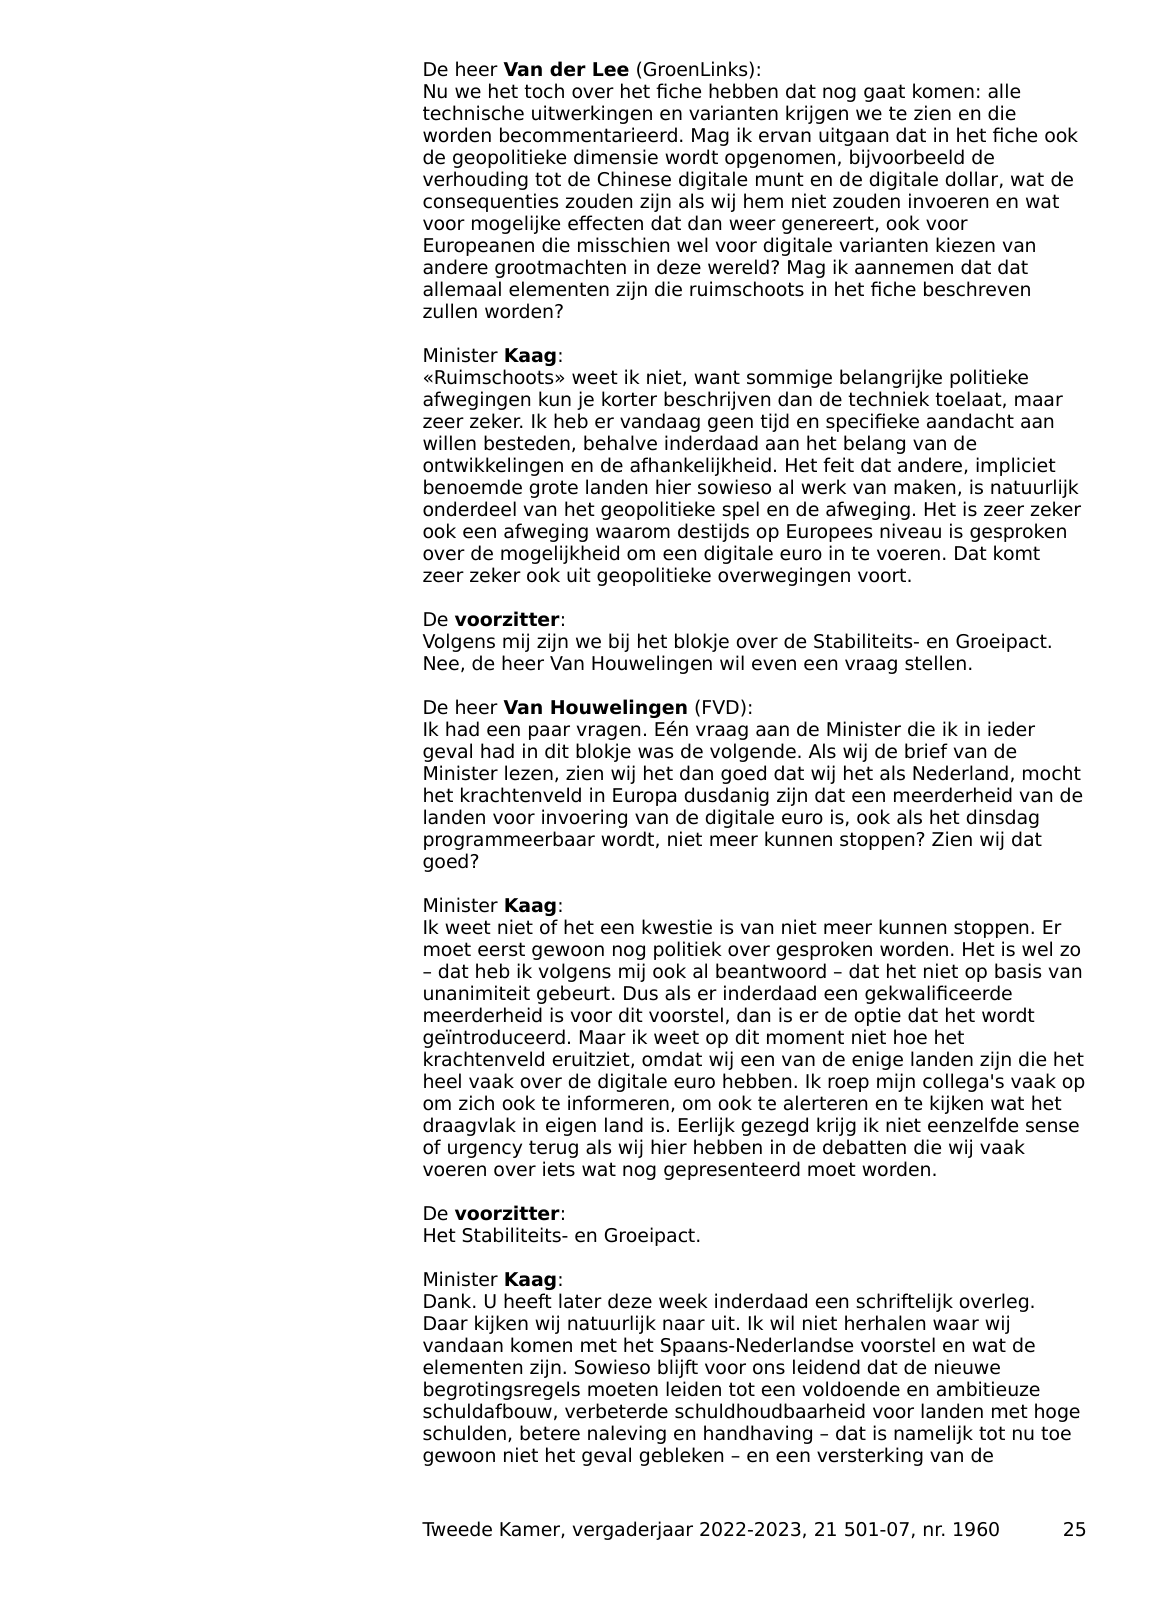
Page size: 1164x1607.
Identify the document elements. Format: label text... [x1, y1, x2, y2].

text Dank. U heeft later deze week inderdaad een schriftelijk overleg. Daar kijken wij natuurlijk naar uit. Ik wil niet herhalen waar wij vandaan komen met het Spaans-Nederlandse voorstel en wat de elementen zijn. Sowieso blijft voor ons leidend dat de nieuwe begrotingsregels moeten leiden tot een voldoende en ambitieuze schuldafbouw, verbeterde schuldhoudbaarheid voor landen met hoge schulden, betere naleving en handhaving – dat is namelijk tot nu toe gewoon niet het geval gebleken – en een versterking van de [422, 1291, 1087, 1467]
text De voorzitter: [422, 609, 1087, 631]
text De heer Van der Lee (GroenLinks): [422, 59, 1087, 81]
text Minister Kaag: [422, 345, 1087, 367]
text Ik weet niet of het een kwestie is van niet meer kunnen stoppen. Er moet eerst gewoon nog politiek over gesproken worden. Het is wel zo – dat heb ik volgens mij ook al beantwoord – dat het niet op basis van unanimiteit gebeurt. Dus als er inderdaad een gekwalificeerde meerderheid is voor dit voorstel, dan is er de optie dat het wordt geïntroduceerd. Maar ik weet op dit moment niet hoe het krachtenveld eruitziet, omdat wij een van de enige landen zijn die het heel vaak over de digitale euro hebben. Ik roep mijn collega's vaak op om zich ook te informeren, om ook te alerteren en te kijken wat het draagvlak in eigen land is. Eerlijk gezegd krijg ik niet eenzelfde sense of urgency terug als wij hier hebben in de debatten die wij vaak voeren over iets wat nog gepresenteerd moet worden. [422, 917, 1087, 1181]
text De heer Van Houwelingen (FVD): [422, 697, 1087, 719]
text Minister Kaag: [422, 895, 1087, 917]
text Minister Kaag: [422, 1269, 1087, 1291]
text De voorzitter: [422, 1203, 1087, 1225]
text Het Stabiliteits- en Groeipact. [422, 1225, 1087, 1247]
text Nu we het toch over het fiche hebben dat nog gaat komen: alle technische uitwerkingen en varianten krijgen we te zien en die worden becommentarieerd. Mag ik ervan uitgaan dat in het fiche ook de geopolitieke dimensie wordt opgenomen, bijvoorbeeld de verhouding tot de Chinese digitale munt en de digitale dollar, wat de consequenties zouden zijn als wij hem niet zouden invoeren en wat voor mogelijke effecten dat dan weer genereert, ook voor Europeanen die misschien wel voor digitale varianten kiezen van andere grootmachten in deze wereld? Mag ik aannemen dat dat allemaal elementen zijn die ruimschoots in het fiche beschreven zullen worden? [422, 81, 1087, 323]
text Ik had een paar vragen. Eén vraag aan de Minister die ik in ieder geval had in dit blokje was de volgende. Als wij de brief van de Minister lezen, zien wij het dan goed dat wij het als Nederland, mocht het krachtenveld in Europa dusdanig zijn dat een meerderheid van de landen voor invoering van de digitale euro is, ook als het dinsdag programmeerbaar wordt, niet meer kunnen stoppen? Zien wij dat goed? [422, 719, 1087, 873]
text «Ruimschoots» weet ik niet, want sommige belangrijke politieke afwegingen kun je korter beschrijven dan de techniek toelaat, maar zeer zeker. Ik heb er vandaag geen tijd en specifieke aandacht aan willen besteden, behalve inderdaad aan het belang van de ontwikkelingen en de afhankelijkheid. Het feit dat andere, impliciet benoemde grote landen hier sowieso al werk van maken, is natuurlijk onderdeel van het geopolitieke spel en de afweging. Het is zeer zeker ook een afweging waarom destijds op Europees niveau is gesproken over de mogelijkheid om een digitale euro in te voeren. Dat komt zeer zeker ook uit geopolitieke overwegingen voort. [422, 367, 1087, 587]
text Volgens mij zijn we bij het blokje over de Stabiliteits- en Groeipact. Nee, de heer Van Houwelingen wil even een vraag stellen. [422, 631, 1087, 675]
